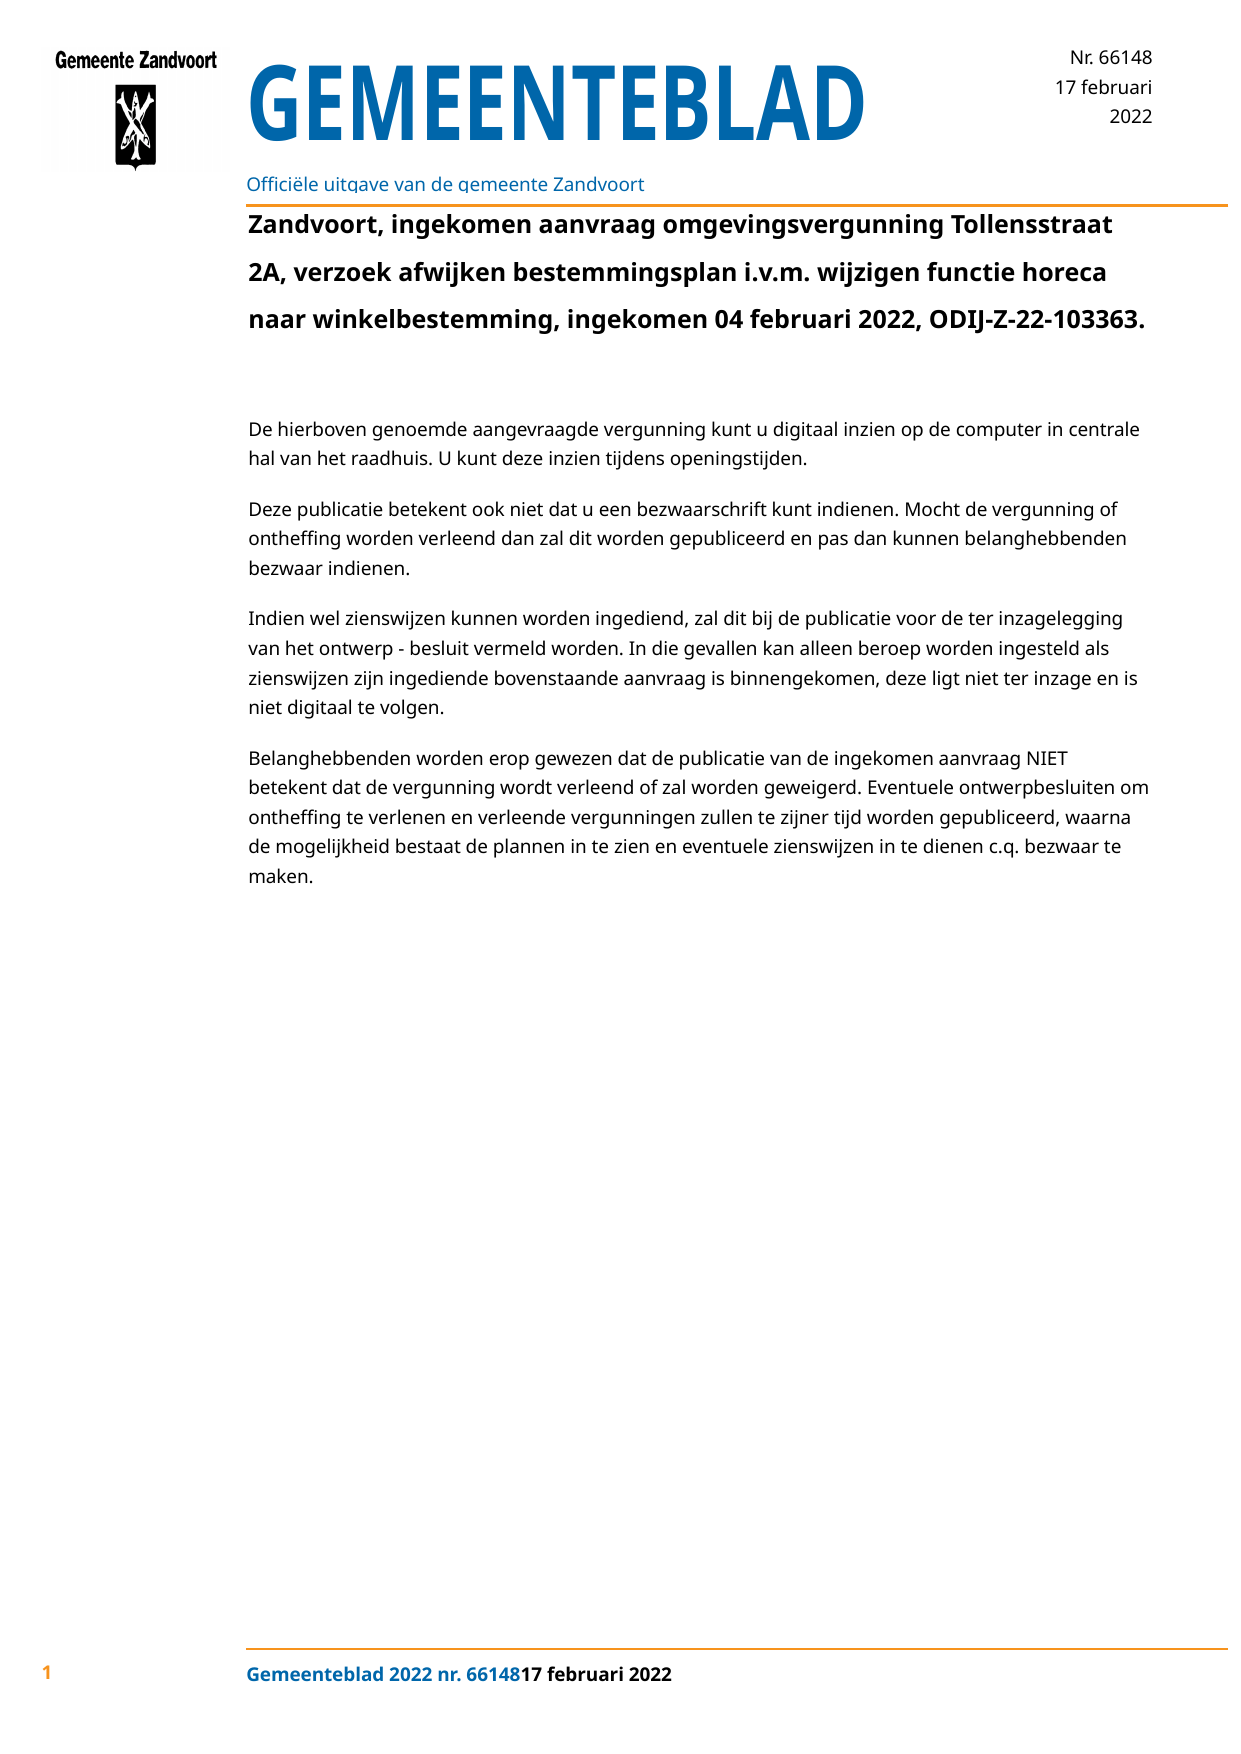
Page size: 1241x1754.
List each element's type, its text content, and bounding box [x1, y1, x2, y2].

text Indien wel zienswijzen kunnen worden ingediend, zal dit bij de publicatie voor de ter inzagelegging van het ontwerp - besluit vermeld worden. In die gevallen kan alleen beroep worden ingesteld als zienswijzen zijn ingediende bovenstaande aanvraag is binnengekomen, deze ligt niet ter inzage en is niet digitaal te volgen. [248, 606, 1152, 720]
text Belanghebbenden worden erop gewezen dat de publicatie van de ingekomen aanvraag NIET betekent dat de vergunning wordt verleend of zal worden geweigerd. Eventuele ontwerpbesluiten om ontheffing te verlenen en verleende vergunningen zullen te zijner tijd worden gepubliceerd, waarna de mogelijkheid bestaat de plannen in te zien en eventuele zienswijzen in te dienen c.q. bezwaar te maken. [248, 745, 1152, 889]
text Zandvoort, ingekomen aanvraag omgevingsvergunning Tollensstraat 2A, verzoek afwijken bestemmingsplan i.v.m. wijzigen functie horeca naar winkelbestemming, ingekomen 04 februari 2022, ODIJ-Z-22-103363. [248, 207, 1152, 336]
text Deze publicatie betekent ook niet dat u een bezwaarschrift kunt indienen. Mocht de vergunning of ontheffing worden verleend dan zal dit worden gepubliceerd en pas dan kunnen belanghebbenden bezwaar indienen. [248, 496, 1152, 581]
picture [41, 47, 231, 172]
text De hierboven genoemde aangevraagde vergunning kunt u digitaal inzien op de computer in centrale hal van het raadhuis. U kunt deze inzien tijdens openingstijden. [248, 416, 1152, 471]
